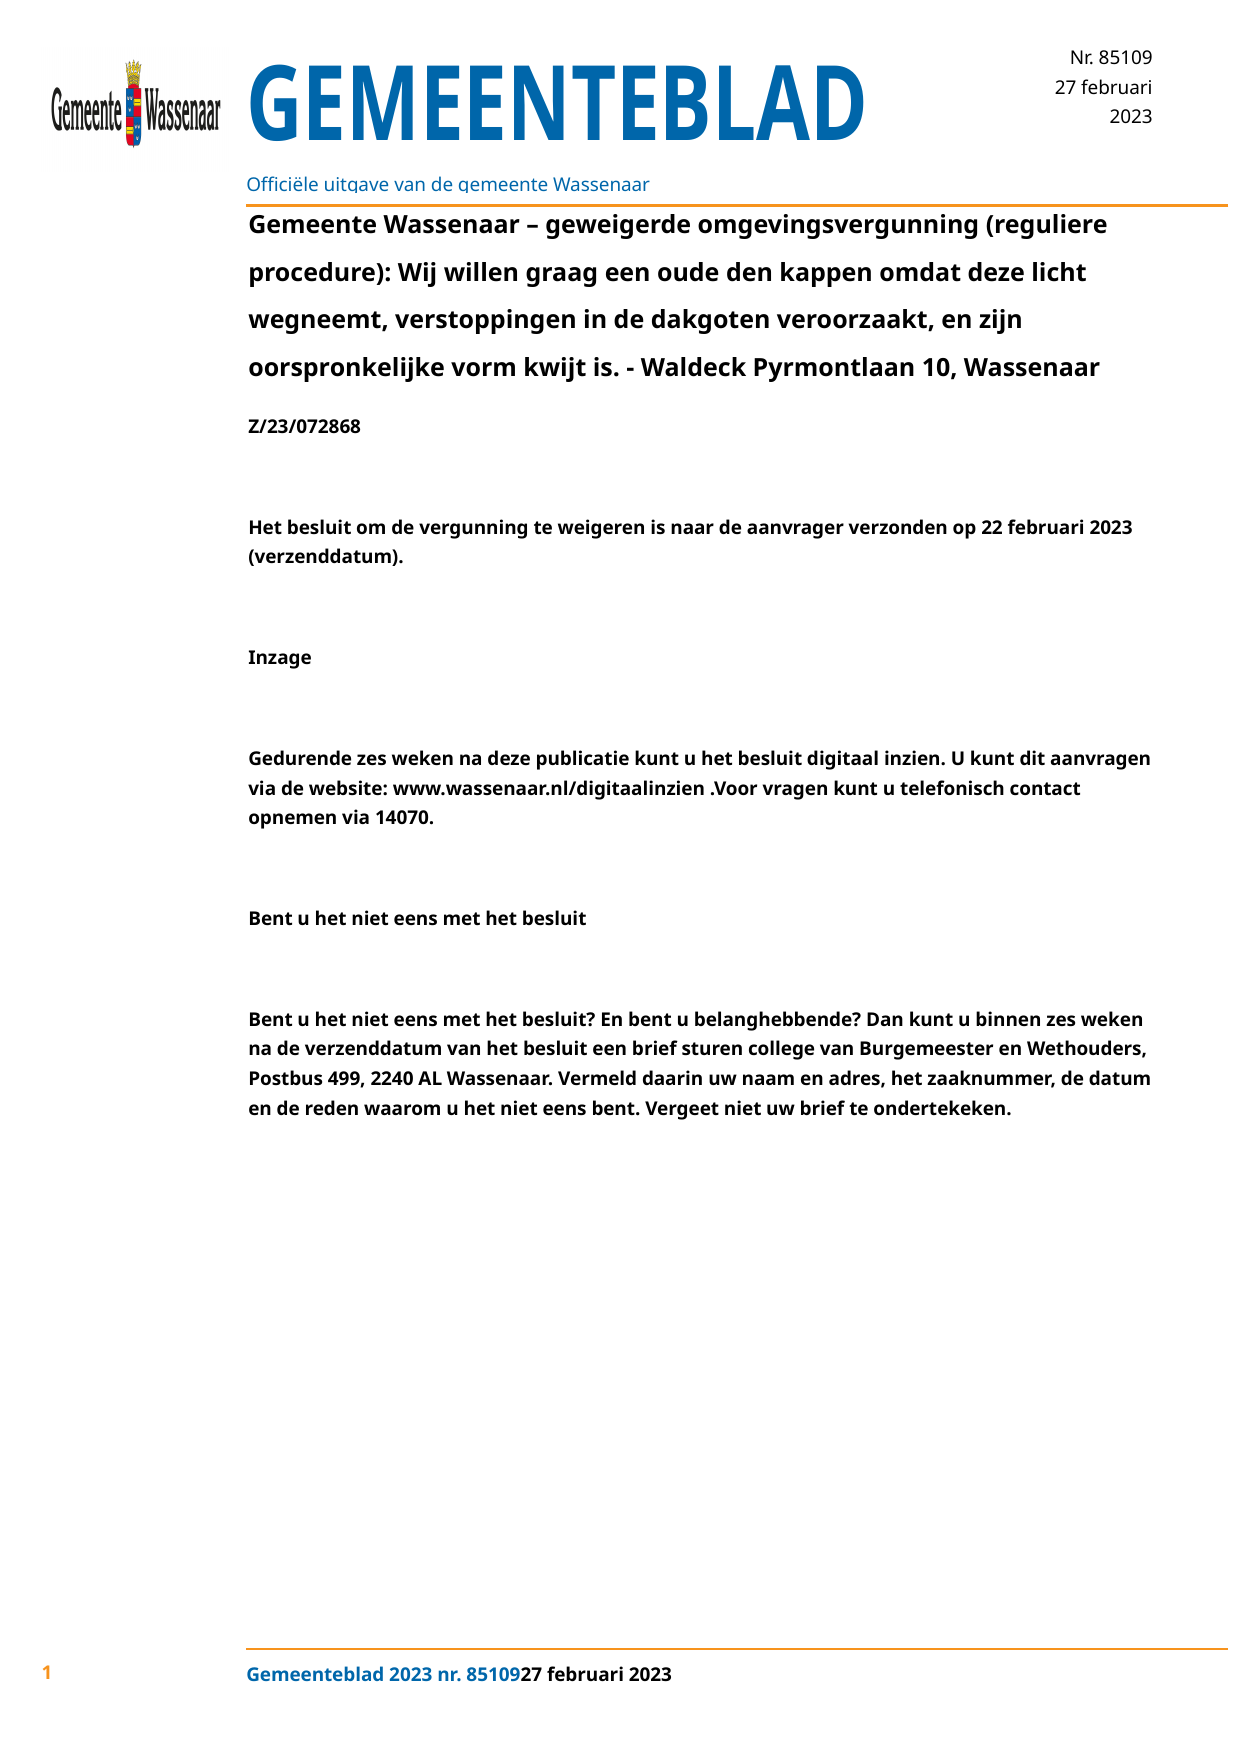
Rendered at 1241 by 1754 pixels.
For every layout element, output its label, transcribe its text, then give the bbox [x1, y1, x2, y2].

text Bent u het niet eens met het besluit? En bent u belanghebbende? Dan kunt u binnen zes weken na de verzenddatum van het besluit een brief sturen college van Burgemeester en Wethouders, Postbus 499, 2240 AL Wassenaar. Vermeld daarin uw naam en adres, het zaaknummer, de datum en de reden waarom u het niet eens bent. Vergeet niet uw brief te ondertekeken. [248, 1006, 1152, 1121]
picture [41, 47, 231, 172]
text Bent u het niet eens met het besluit [248, 905, 1152, 931]
text Gemeente Wassenaar – geweigerde omgevingsvergunning (reguliere procedure): Wij willen graag een oude den kappen omdat deze licht wegneemt, verstoppingen in de dakgoten veroorzaakt, en zijn oorspronkelijke vorm kwijt is. - Waldeck Pyrmontlaan 10, Wassenaar [248, 207, 1152, 384]
text Z/23/072868 [248, 413, 1152, 439]
text Inzage [248, 644, 1152, 670]
text Gedurende zes weken na deze publicatie kunt u het besluit digitaal inzien. U kunt dit aanvragen via de website: www.wassenaar.nl/digitaalinzien .Voor vragen kunt u telefonisch contact opnemen via 14070. [248, 745, 1152, 830]
text Het besluit om de vergunning te weigeren is naar de aanvrager verzonden op 22 februari 2023 (verzenddatum). [248, 514, 1152, 569]
